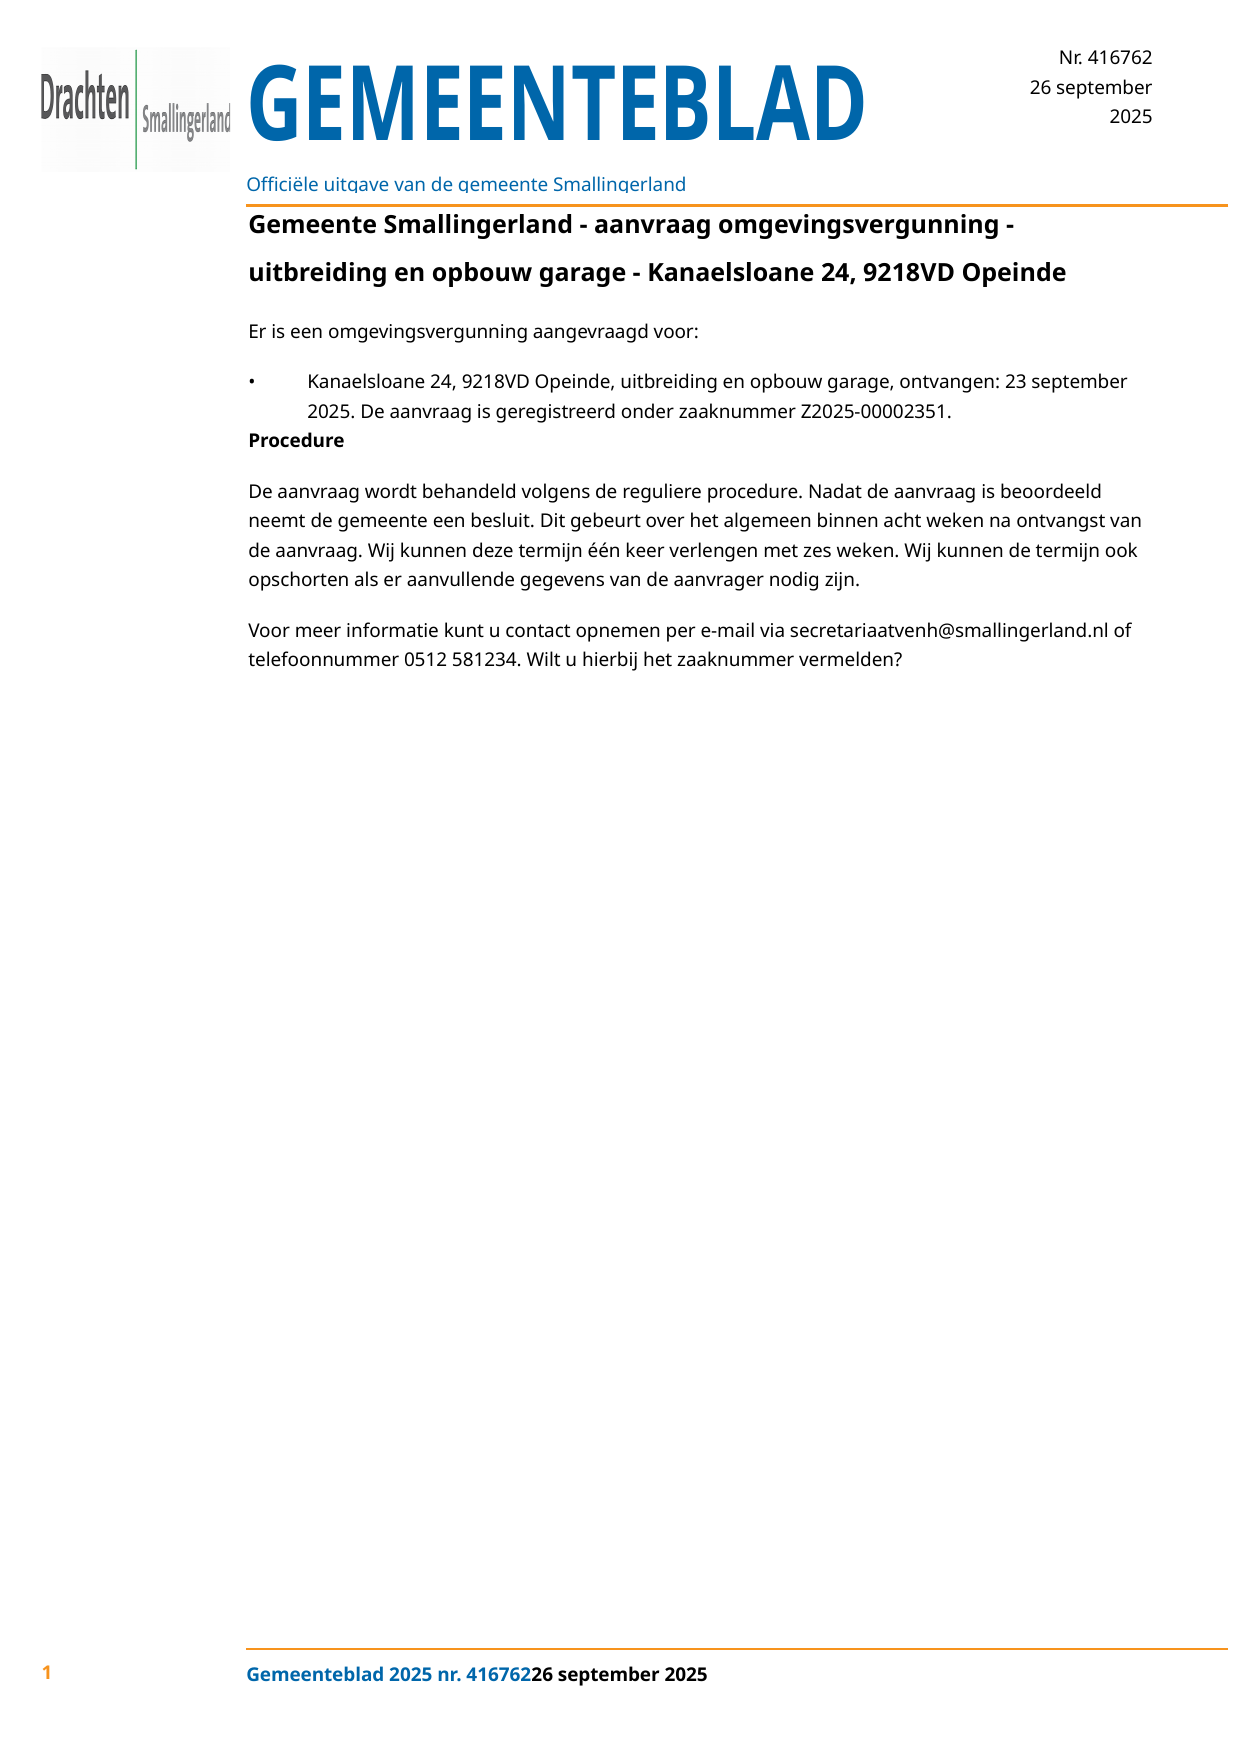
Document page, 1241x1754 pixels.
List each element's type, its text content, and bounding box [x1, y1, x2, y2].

text Procedure [248, 427, 1152, 453]
text Gemeente Smallingerland - aanvraag omgevingsvergunning - uitbreiding en opbouw garage - Kanaelsloane 24, 9218VD Opeinde [248, 207, 1152, 288]
text De aanvraag wordt behandeld volgens de reguliere procedure. Nadat de aanvraag is beoordeeld neemt de gemeente een besluit. Dit gebeurt over het algemeen binnen acht weken na ontvangst van de aanvraag. Wij kunnen deze termijn één keer verlengen met zes weken. Wij kunnen de termijn ook opschorten als er aanvullende gegevens van de aanvrager nodig zijn. [248, 478, 1152, 592]
picture [41, 47, 231, 172]
text Voor meer informatie kunt u contact opnemen per e-mail via secretariaatvenh@smallingerland.nl of telefoonnummer 0512 581234. Wilt u hierbij het zaaknummer vermelden? [248, 617, 1152, 672]
list Kanaelsloane 24, 9218VD Opeinde, uitbreiding en opbouw garage, ontvangen: 23 september 2025. De aanvraag is geregistreerd onder zaaknummer Z2025-00002351. [248, 368, 1152, 424]
text Er is een omgevingsvergunning aangevraagd voor: [248, 318, 1152, 344]
